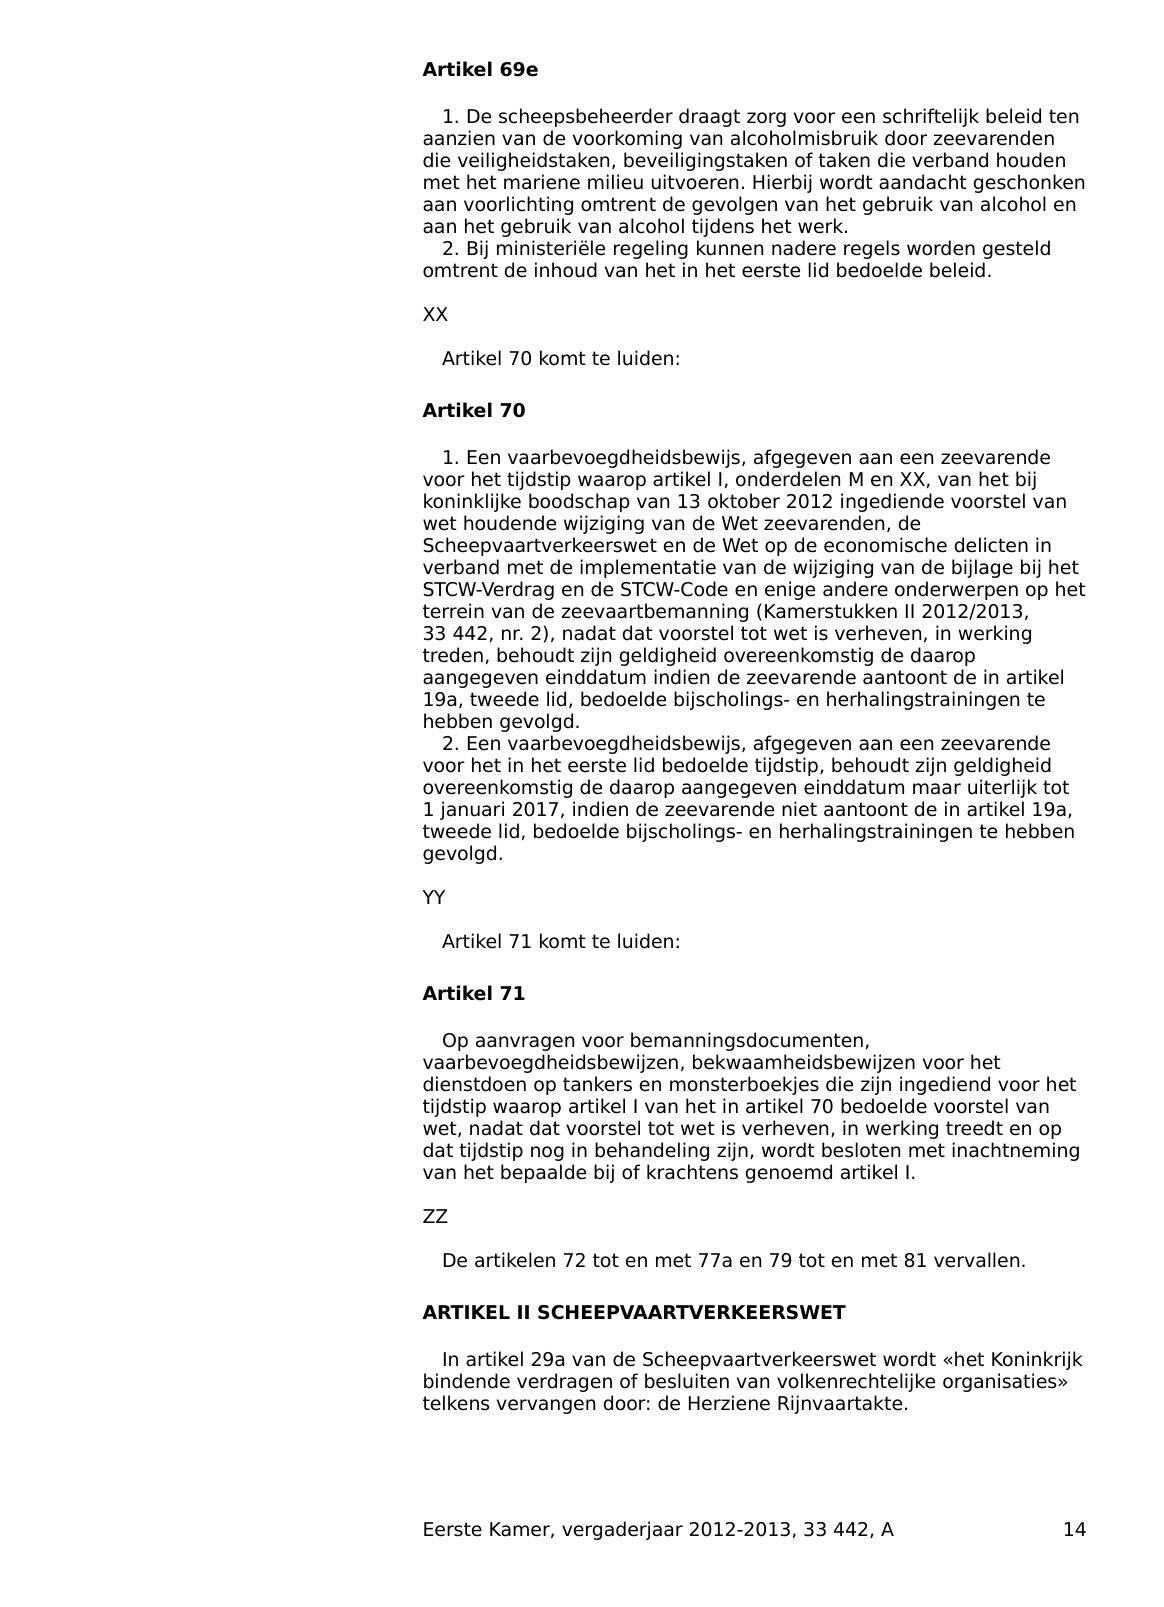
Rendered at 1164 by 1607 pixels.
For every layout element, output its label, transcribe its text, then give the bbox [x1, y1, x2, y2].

subtitle ARTIKEL II SCHEEPVAARTVERKEERSWET [422, 1302, 1087, 1324]
text 2. Een vaarbevoegdheidsbewijs, afgegeven aan een zeevarende voor het in het eerste lid bedoelde tijdstip, behoudt zijn geldigheid overeenkomstig de daarop aangegeven einddatum maar uiterlijk tot 1 januari 2017, indien de zeevarende niet aantoont de in artikel 19a, tweede lid, bedoelde bijscholings- en herhalingstrainingen te hebben gevolgd. [422, 733, 1087, 865]
text 1. Een vaarbevoegdheidsbewijs, afgegeven aan een zeevarende voor het tijdstip waarop artikel I, onderdelen M en XX, van het bij koninklijke boodschap van 13 oktober 2012 ingediende voorstel van wet houdende wijziging van de Wet zeevarenden, de Scheepvaartverkeerswet en de Wet op de economische delicten in verband met de implementatie van de wijziging van de bijlage bij het STCW-Verdrag en de STCW-Code en enige andere onderwerpen op het terrein van de zeevaartbemanning (Kamerstukken II 2012/2013, 33 442, nr. 2), nadat dat voorstel tot wet is verheven, in werking treden, behoudt zijn geldigheid overeenkomstig de daarop aangegeven einddatum indien de zeevarende aantoont de in artikel 19a, tweede lid, bedoelde bijscholings- en herhalingstrainingen te hebben gevolgd. [422, 447, 1087, 733]
text Artikel 71 komt te luiden: [422, 931, 1087, 953]
text YY [422, 887, 1087, 909]
subtitle Artikel 70 [422, 400, 1087, 422]
text Op aanvragen voor bemanningsdocumenten, vaarbevoegdheidsbewijzen, bekwaamheidsbewijzen voor het dienstdoen op tankers en monsterboekjes die zijn ingediend voor het tijdstip waarop artikel I van het in artikel 70 bedoelde voorstel van wet, nadat dat voorstel tot wet is verheven, in werking treedt en op dat tijdstip nog in behandeling zijn, wordt besloten met inachtneming van het bepaalde bij of krachtens genoemd artikel I. [422, 1030, 1087, 1184]
text Artikel 70 komt te luiden: [422, 348, 1087, 370]
text De artikelen 72 tot en met 77a en 79 tot en met 81 vervallen. [422, 1250, 1087, 1272]
subtitle Artikel 69e [422, 59, 1087, 81]
text 1. De scheepsbeheerder draagt zorg voor een schriftelijk beleid ten aanzien van de voorkoming van alcoholmisbruik door zeevarenden die veiligheidstaken, beveiligingstaken of taken die verband houden met het mariene milieu uitvoeren. Hierbij wordt aandacht geschonken aan voorlichting omtrent de gevolgen van het gebruik van alcohol en aan het gebruik van alcohol tijdens het werk. [422, 106, 1087, 238]
text In artikel 29a van de Scheepvaartverkeerswet wordt «het Koninkrijk bindende verdragen of besluiten van volkenrechtelijke organisaties» telkens vervangen door: de Herziene Rijnvaartakte. [422, 1349, 1087, 1415]
text XX [422, 304, 1087, 326]
subtitle Artikel 71 [422, 983, 1087, 1005]
text 2. Bij ministeriële regeling kunnen nadere regels worden gesteld omtrent de inhoud van het in het eerste lid bedoelde beleid. [422, 238, 1087, 282]
text ZZ [422, 1206, 1087, 1228]
